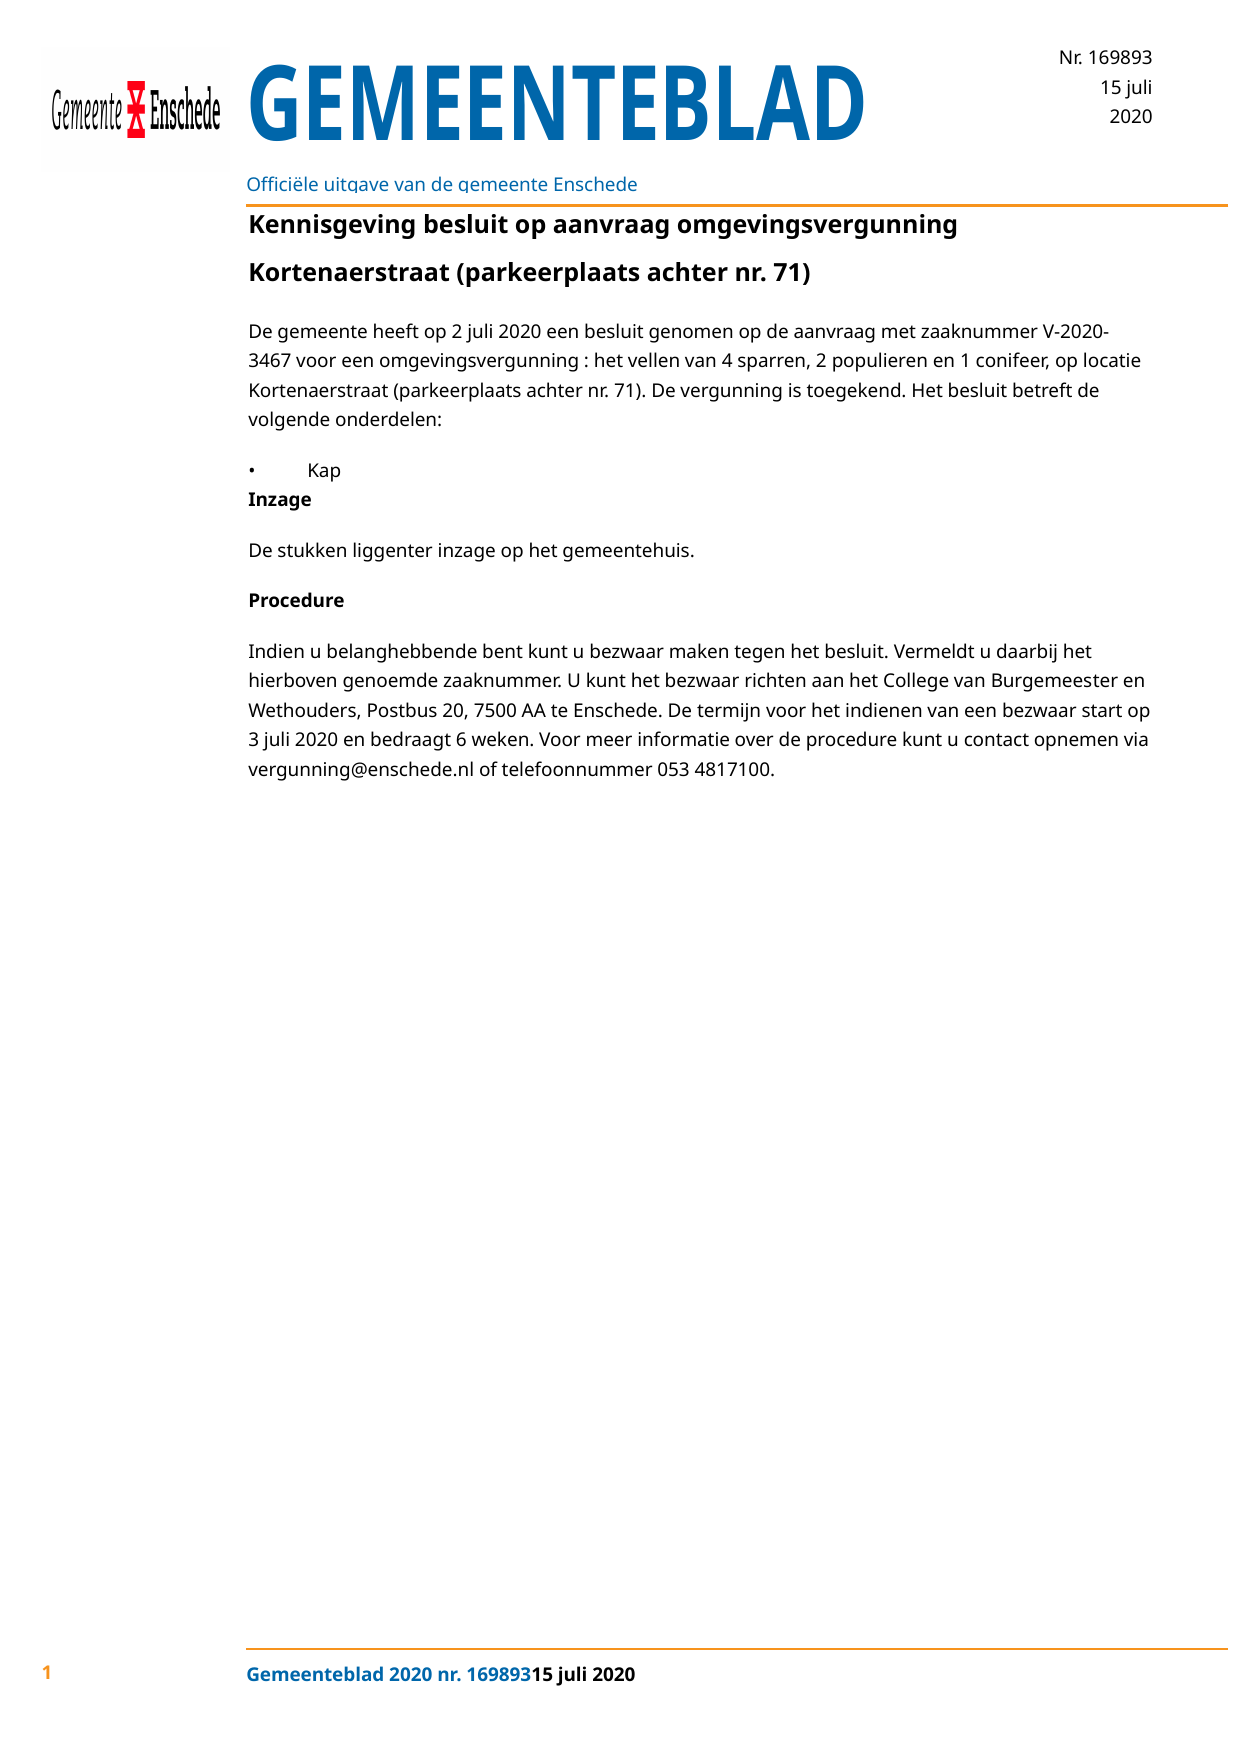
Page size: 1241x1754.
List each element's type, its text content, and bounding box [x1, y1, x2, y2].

list Kap [248, 457, 1152, 483]
text Procedure [248, 587, 1152, 613]
text Kennisgeving besluit op aanvraag omgevingsvergunning Kortenaerstraat (parkeerplaats achter nr. 71) [248, 207, 1152, 288]
text Inzage [248, 487, 1152, 512]
picture [41, 47, 231, 172]
text Indien u belanghebbende bent kunt u bezwaar maken tegen het besluit. Vermeldt u daarbij het hierboven genoemde zaaknummer. U kunt het bezwaar richten aan het College van Burgemees­ter en Wethouders, Postbus 20, 7500 AA te Enschede. De termijn voor het indienen van een bezwaar start op 3 juli 2020 en bedraagt 6 weken. Voor meer informatie over de procedure kunt u contact opnemen via vergunning@enschede.nl of telefoonnummer 053 4817100. [248, 638, 1152, 782]
text De gemeente heeft op 2 juli 2020 een besluit genomen op de aanvraag met zaaknummer V-2020-3467 voor een omgevingsvergunning : het vellen van 4 sparren, 2 populieren en 1 conifeer, op locatie Kortenaerstraat (parkeerplaats achter nr. 71). De vergunning is toegekend. Het besluit betreft de volgende onderdelen: [248, 318, 1152, 432]
text De stukken liggenter inzage op het gemeentehuis. [248, 537, 1152, 563]
